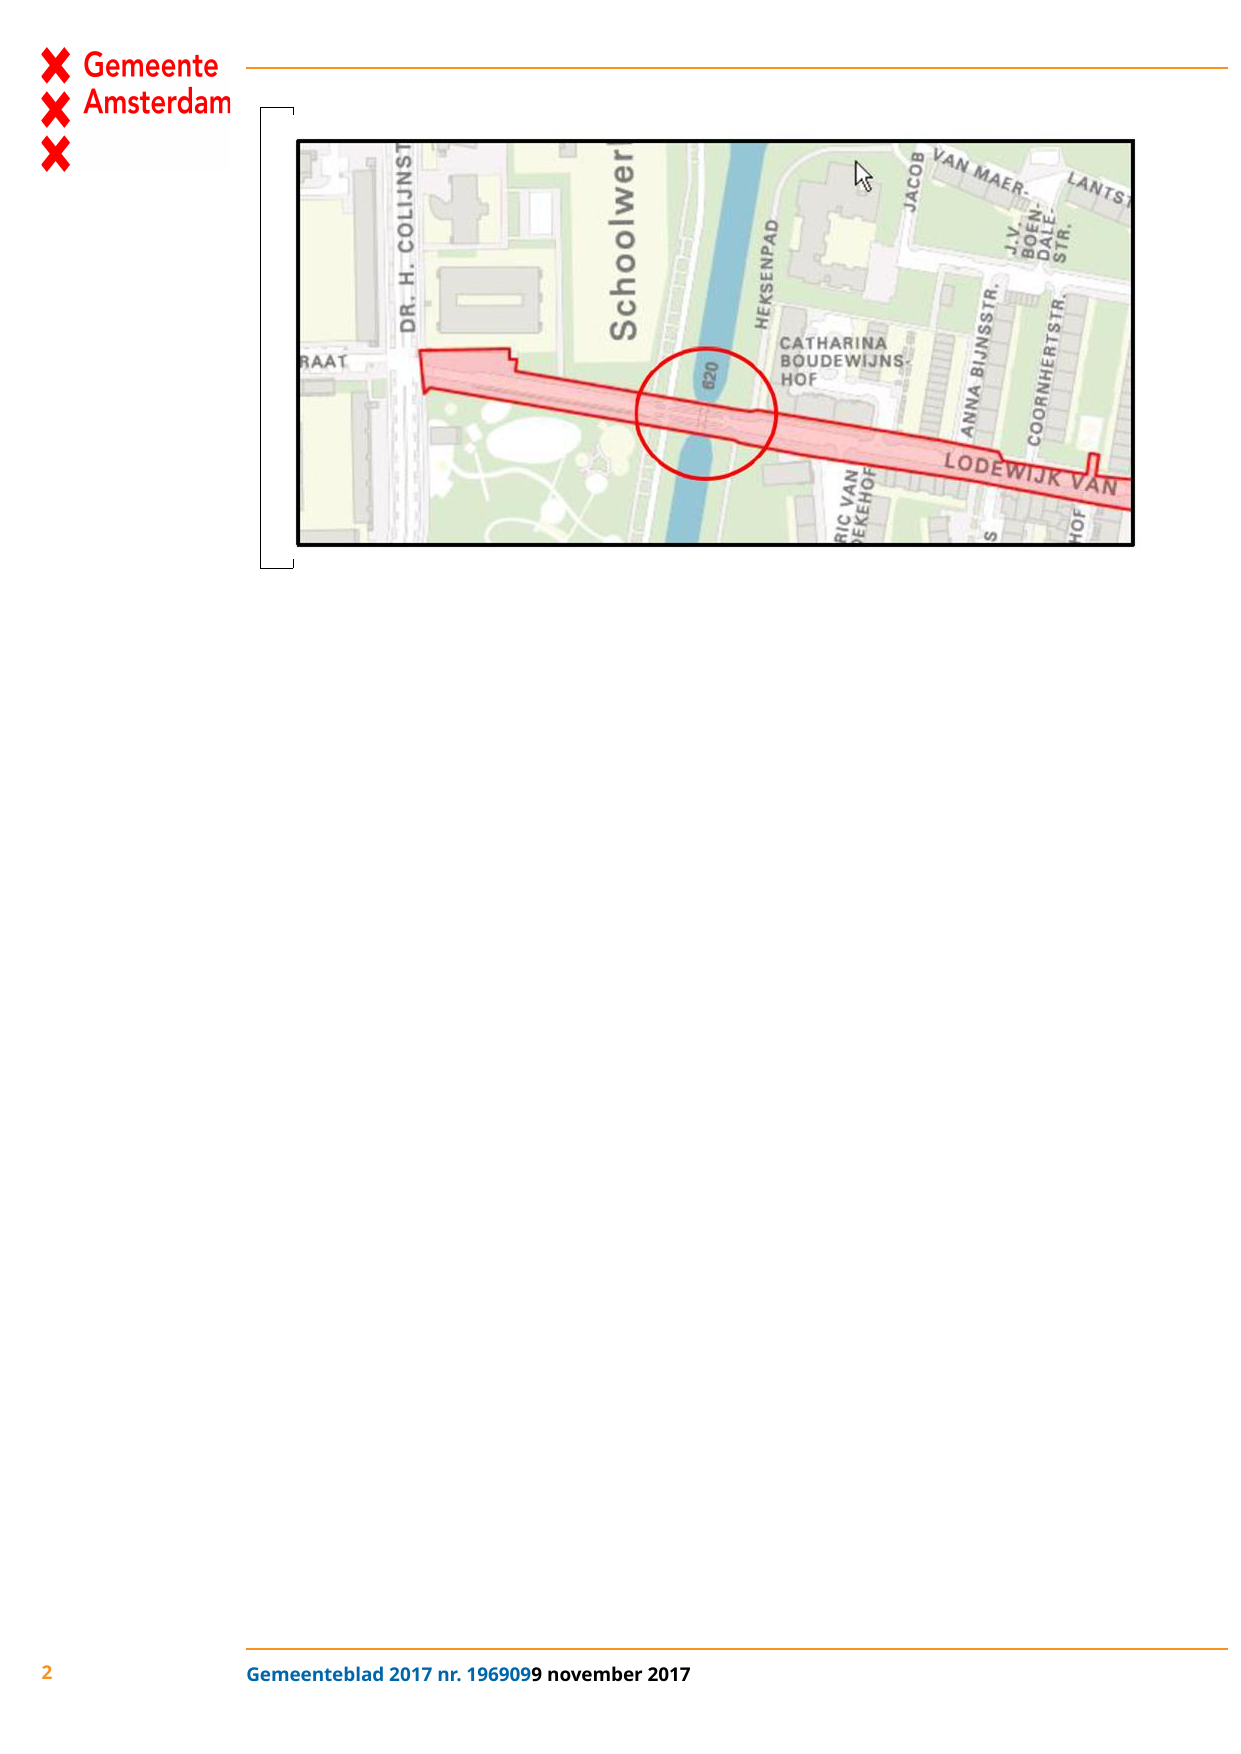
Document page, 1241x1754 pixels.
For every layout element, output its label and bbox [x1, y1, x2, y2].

picture [41, 47, 231, 172]
picture [268, 115, 1155, 559]
